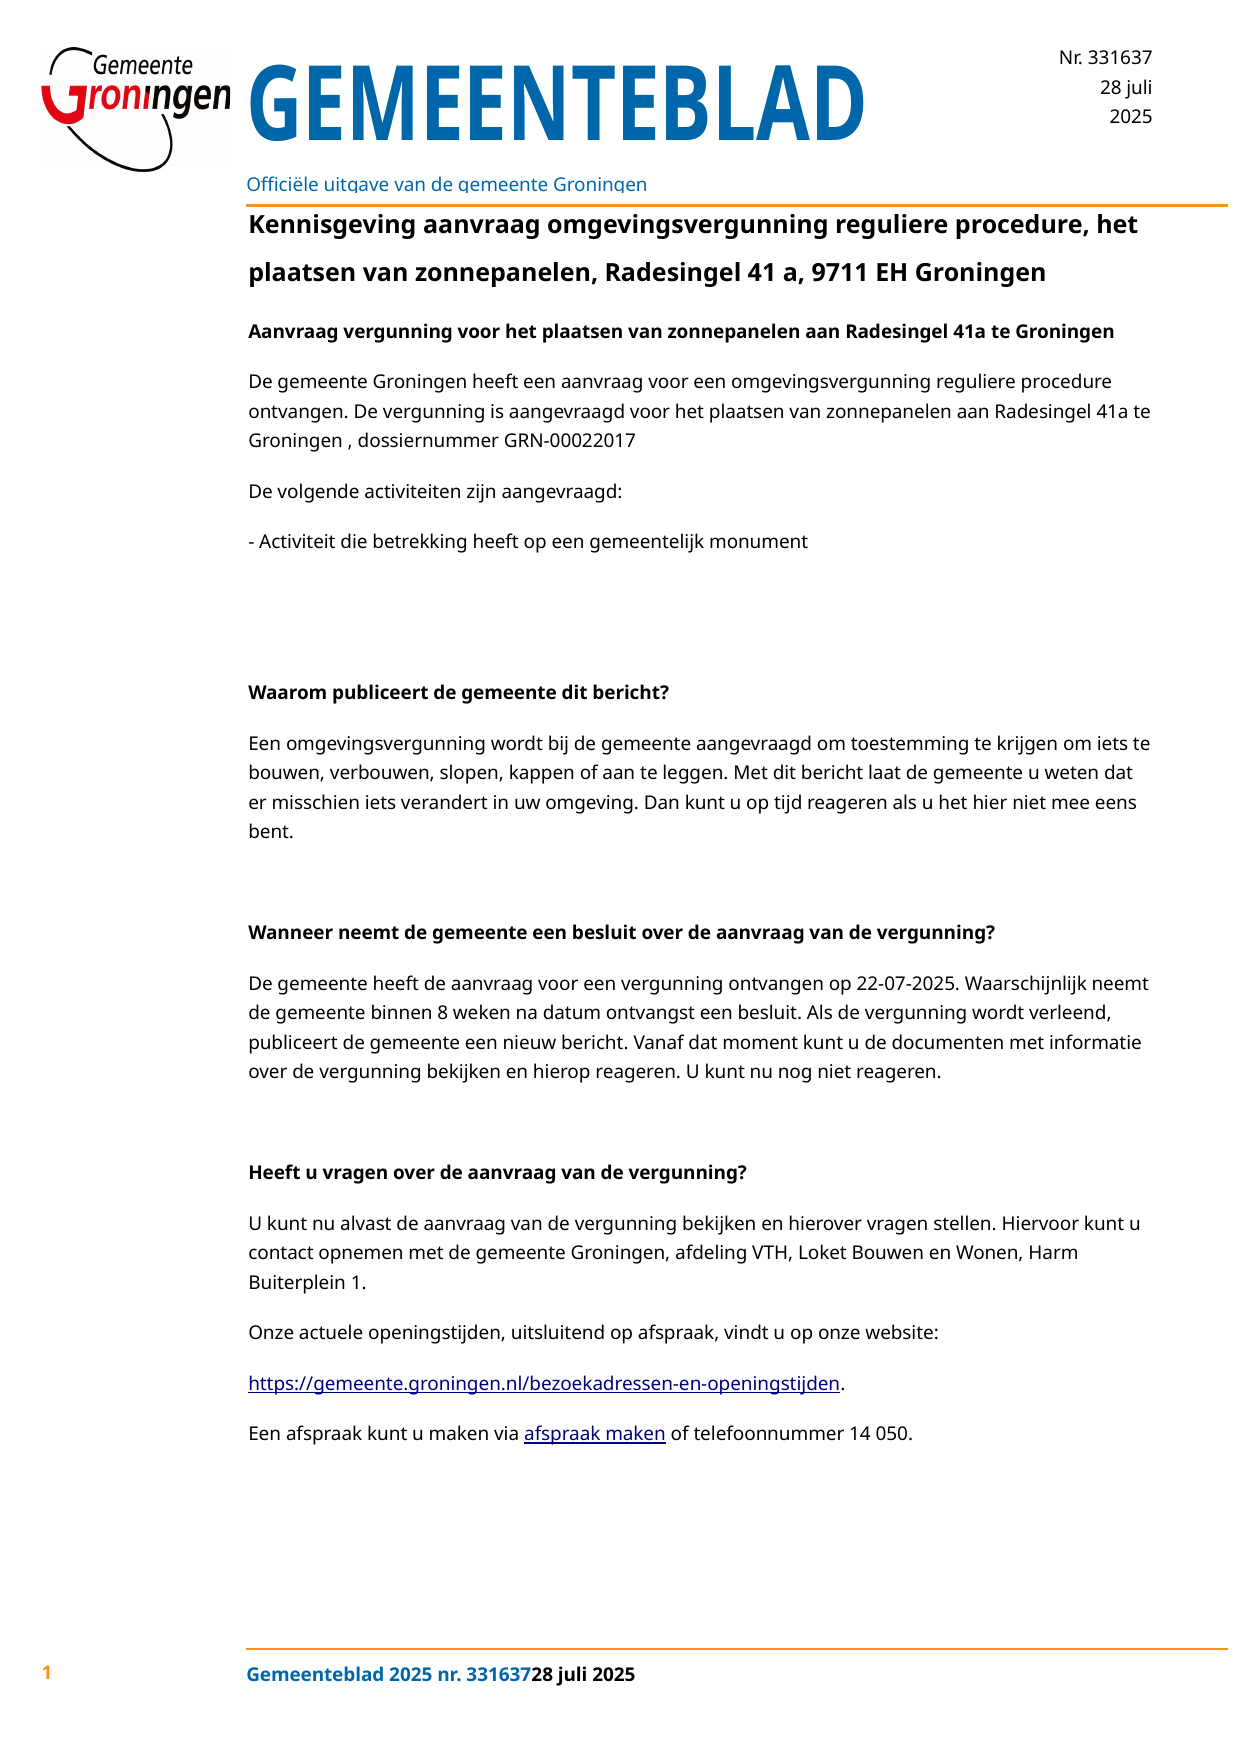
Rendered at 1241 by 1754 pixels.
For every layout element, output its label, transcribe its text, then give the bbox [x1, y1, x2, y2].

picture [41, 47, 231, 172]
text Aanvraag vergunning voor het plaatsen van zonnepanelen aan Radesingel 41a te Groningen [248, 318, 1152, 344]
text Kennisgeving aanvraag omgevingsvergunning reguliere procedure, het plaatsen van zonnepanelen, Radesingel 41 a, 9711 EH Groningen [248, 207, 1152, 288]
text U kunt nu alvast de aanvraag van de vergunning bekijken en hierover vragen stellen. Hiervoor kunt u contact opnemen met de gemeente Groningen, afdeling VTH, Loket Bouwen en Wonen, Harm Buiterplein 1. [248, 1210, 1152, 1295]
text Een afspraak kunt u maken via afspraak maken of telefoonnummer 14 050. [248, 1420, 1152, 1446]
text De gemeente Groningen heeft een aanvraag voor een omgevingsvergunning reguliere procedure ontvangen. De vergunning is aangevraagd voor het plaatsen van zonnepanelen aan Radesingel 41a te Groningen , dossiernummer GRN-00022017 [248, 368, 1152, 453]
text Waarom publiceert de gemeente dit bericht? [248, 679, 1152, 705]
text Heeft u vragen over de aanvraag van de vergunning? [248, 1159, 1152, 1185]
text Een omgevingsvergunning wordt bij de gemeente aangevraagd om toestemming te krijgen om iets te bouwen, verbouwen, slopen, kappen of aan te leggen. Met dit bericht laat de gemeente u weten dat er misschien iets verandert in uw omgeving. Dan kunt u op tijd reageren als u het hier niet mee eens bent. [248, 730, 1152, 844]
text De gemeente heeft de aanvraag voor een vergunning ontvangen op 22-07-2025. Waarschijnlijk neemt de gemeente binnen 8 weken na datum ontvangst een besluit. Als de vergunning wordt verleend, publiceert de gemeente een nieuw bericht. Vanaf dat moment kunt u de documenten met informatie over de vergunning bekijken en hierop reageren. U kunt nu nog niet reageren. [248, 970, 1152, 1084]
text De volgende activiteiten zijn aangevraagd: [248, 478, 1152, 504]
text - Activiteit die betrekking heeft op een gemeentelijk monument [248, 528, 1152, 554]
text https://gemeente.groningen.nl/bezoekadressen-en-openingstijden. [248, 1370, 1152, 1396]
text Onze actuele openingstijden, uitsluitend op afspraak, vindt u op onze website: [248, 1319, 1152, 1345]
text Wanneer neemt de gemeente een besluit over de aanvraag van de vergunning? [248, 919, 1152, 945]
